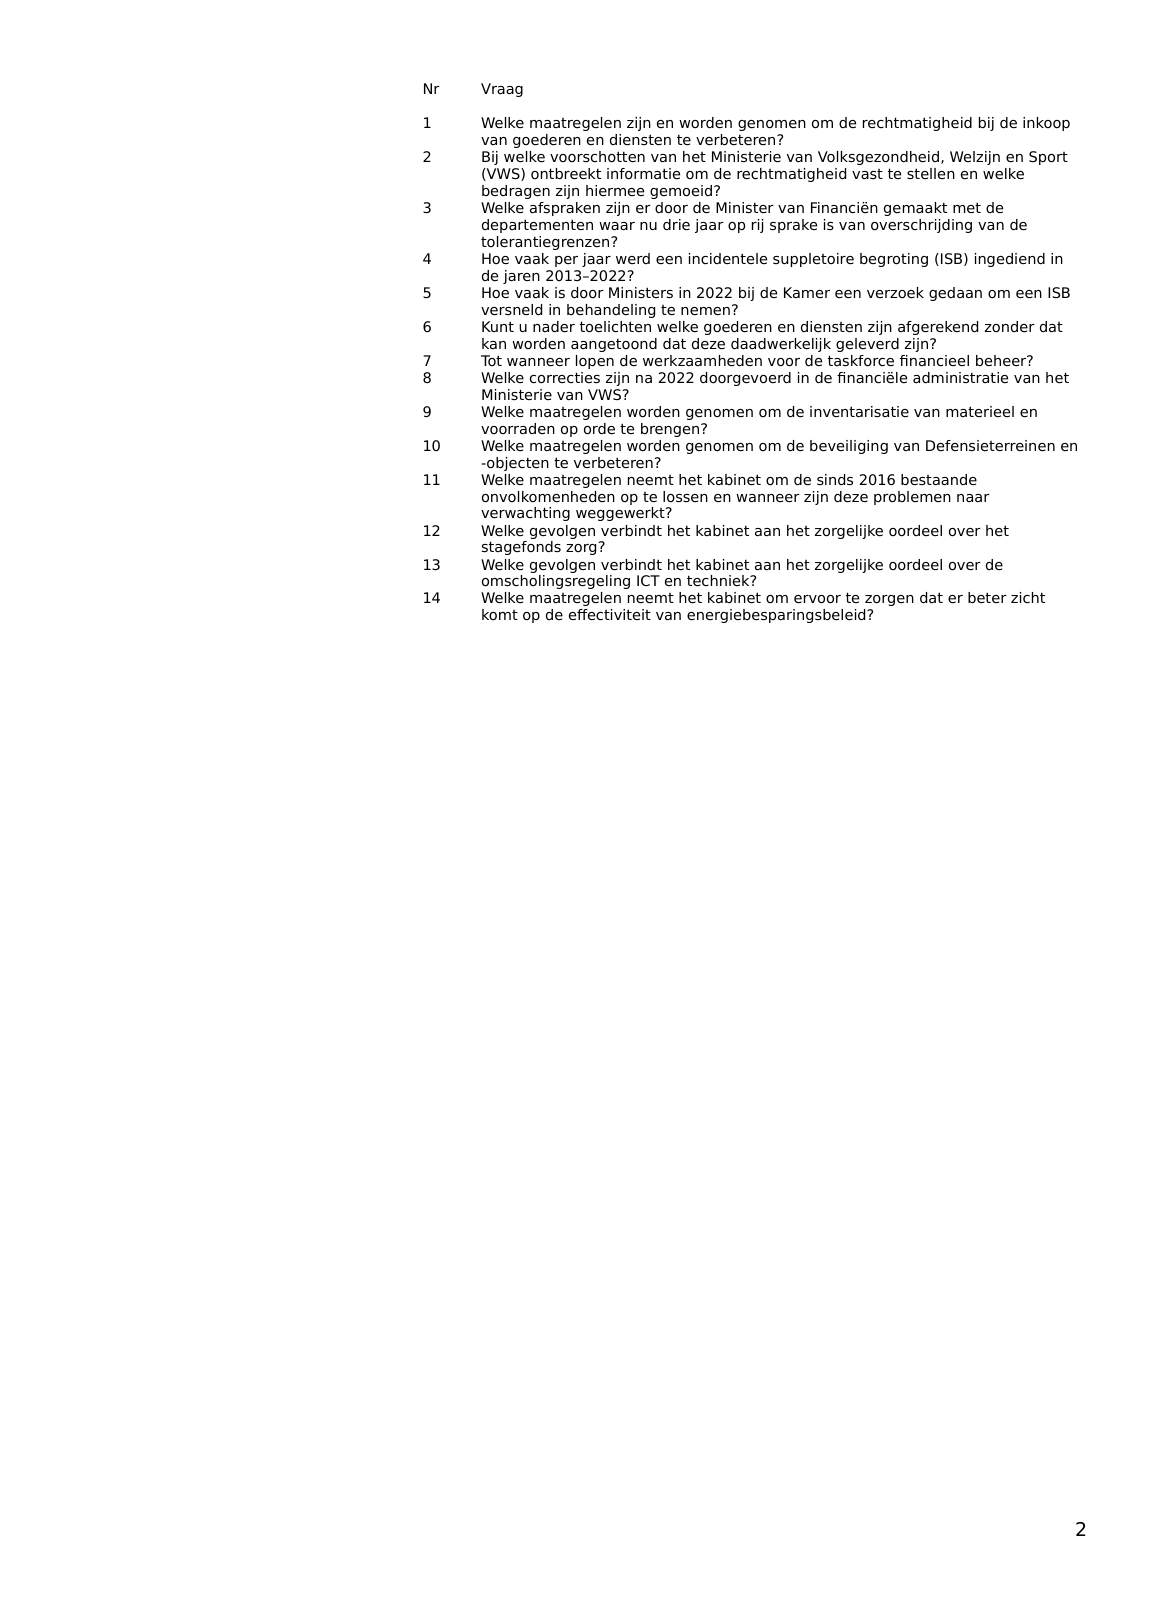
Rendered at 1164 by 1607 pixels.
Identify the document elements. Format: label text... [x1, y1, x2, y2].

table_cell Hoe vaak per jaar werd een incidentele suppletoire begroting (ISB) ingediend in de jaren 2013–2022? [475, 251, 1087, 285]
table_cell Tot wanneer lopen de werkzaamheden voor de taskforce financieel beheer? [475, 353, 1087, 369]
table_cell [475, 98, 1087, 115]
table_cell 1 [422, 115, 475, 149]
table_cell Welke maatregelen zijn en worden genomen om de rechtmatigheid bij de inkoop van goederen en diensten te verbeteren? [475, 115, 1087, 149]
table_cell Welke gevolgen verbindt het kabinet aan het zorgelijke oordeel over het stagefonds zorg? [475, 523, 1087, 556]
table_cell Welke maatregelen neemt het kabinet om ervoor te zorgen dat er beter zicht komt op de effectiviteit van energiebesparingsbeleid? [475, 590, 1087, 624]
table_cell 13 [422, 556, 475, 590]
table_cell [422, 98, 475, 115]
table_cell 8 [422, 370, 475, 403]
table_cell Hoe vaak is door Ministers in 2022 bij de Kamer een verzoek gedaan om een ISB versneld in behandeling te nemen? [475, 285, 1087, 319]
table_cell Welke maatregelen worden genomen om de beveiliging van Defensieterreinen en -objecten te verbeteren? [475, 438, 1087, 471]
table_cell 6 [422, 319, 475, 353]
table_cell 4 [422, 251, 475, 285]
table_cell 5 [422, 285, 475, 319]
table_cell 14 [422, 590, 475, 624]
table_cell 10 [422, 438, 475, 471]
table_cell Bij welke voorschotten van het Ministerie van Volksgezondheid, Welzijn en Sport (VWS) ontbreekt informatie om de rechtmatigheid vast te stellen en welke bedragen zijn hiermee gemoeid? [475, 149, 1087, 200]
table_cell 9 [422, 404, 475, 437]
table_cell 7 [422, 353, 475, 369]
table_cell 12 [422, 523, 475, 556]
table_header Nr [422, 81, 475, 98]
table_cell Welke gevolgen verbindt het kabinet aan het zorgelijke oordeel over de omscholingsregeling ICT en techniek? [475, 556, 1087, 590]
table_cell Welke correcties zijn na 2022 doorgevoerd in de financiële administratie van het Ministerie van VWS? [475, 370, 1087, 403]
table_cell 2 [422, 149, 475, 200]
table_cell Welke maatregelen worden genomen om de inventarisatie van materieel en voorraden op orde te brengen? [475, 404, 1087, 437]
table_cell 11 [422, 471, 475, 522]
table_cell Welke afspraken zijn er door de Minister van Financiën gemaakt met de departementen waar nu drie jaar op rij sprake is van overschrijding van de tolerantiegrenzen? [475, 200, 1087, 251]
table_cell 3 [422, 200, 475, 251]
table_cell Kunt u nader toelichten welke goederen en diensten zijn afgerekend zonder dat kan worden aangetoond dat deze daadwerkelijk geleverd zijn? [475, 319, 1087, 353]
table_cell Welke maatregelen neemt het kabinet om de sinds 2016 bestaande onvolkomenheden op te lossen en wanneer zijn deze problemen naar verwachting weggewerkt? [475, 471, 1087, 522]
table_header Vraag [475, 81, 1087, 98]
